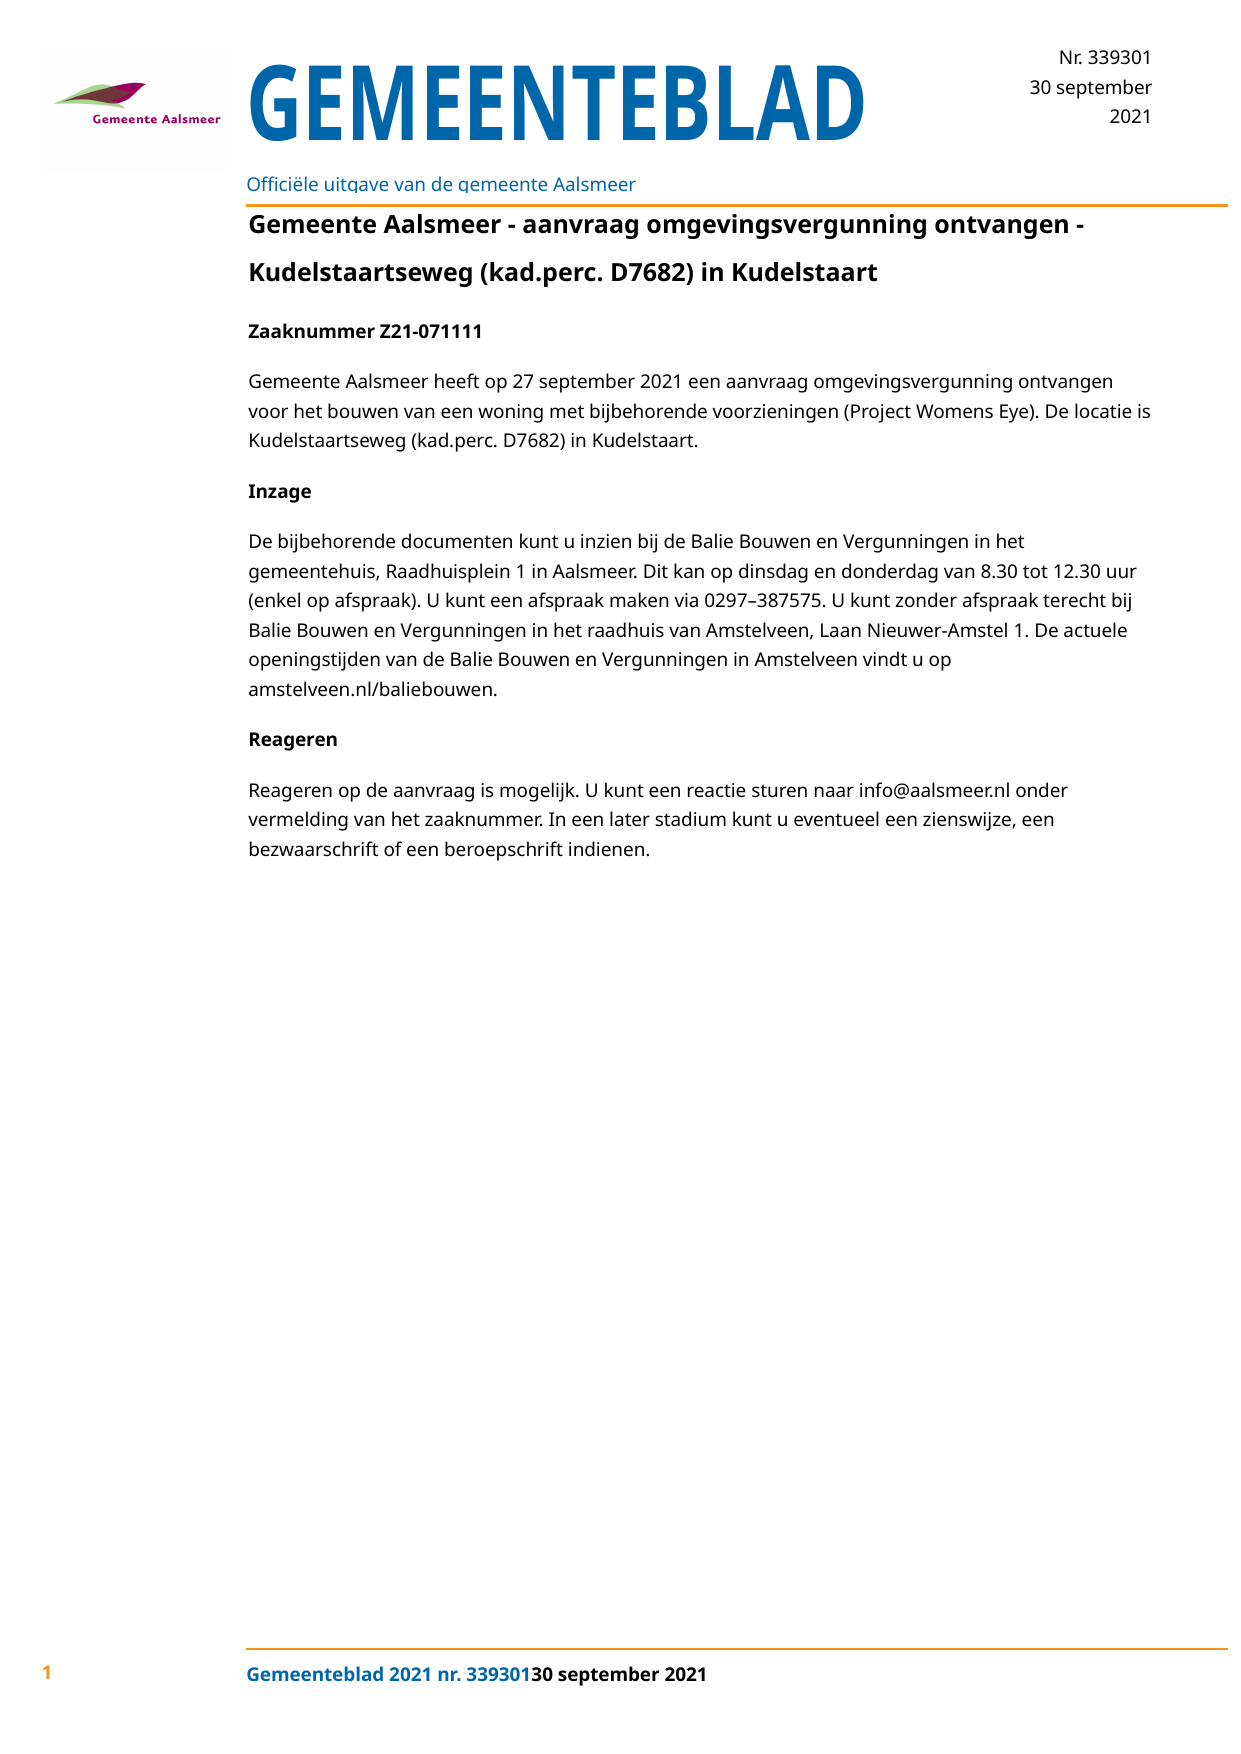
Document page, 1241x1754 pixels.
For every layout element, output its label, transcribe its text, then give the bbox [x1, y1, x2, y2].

picture [41, 47, 231, 172]
text Reageren op de aanvraag is mogelijk. U kunt een reactie sturen naar info@aalsmeer.nl onder vermelding van het zaaknummer. In een later stadium kunt u eventueel een zienswijze, een bezwaarschrift of een beroepschrift indienen. [248, 777, 1152, 862]
text Reageren [248, 727, 1152, 752]
text Gemeente Aalsmeer heeft op 27 september 2021 een aanvraag omgevingsvergunning ontvangen voor het bouwen van een woning met bijbehorende voorzieningen (Project Womens Eye). De locatie is Kudelstaartseweg (kad.perc. D7682) in Kudelstaart. [248, 368, 1152, 453]
text Inzage [248, 478, 1152, 504]
text Zaaknummer Z21-071111 [248, 318, 1152, 344]
text Gemeente Aalsmeer - aanvraag omgevingsvergunning ontvangen - Kudelstaartseweg (kad.perc. D7682) in Kudelstaart [248, 207, 1152, 288]
text De bijbehorende documenten kunt u inzien bij de Balie Bouwen en Vergunningen in het gemeentehuis, Raadhuisplein 1 in Aalsmeer. Dit kan op dinsdag en donderdag van 8.30 tot 12.30 uur (enkel op afspraak). U kunt een afspraak maken via 0297–387575. U kunt zonder afspraak terecht bij Balie Bouwen en Vergunningen in het raadhuis van Amstelveen, Laan Nieuwer-Amstel 1. De actuele openingstijden van de Balie Bouwen en Vergunningen in Amstelveen vindt u op amstelveen.nl/baliebouwen. [248, 528, 1152, 702]
